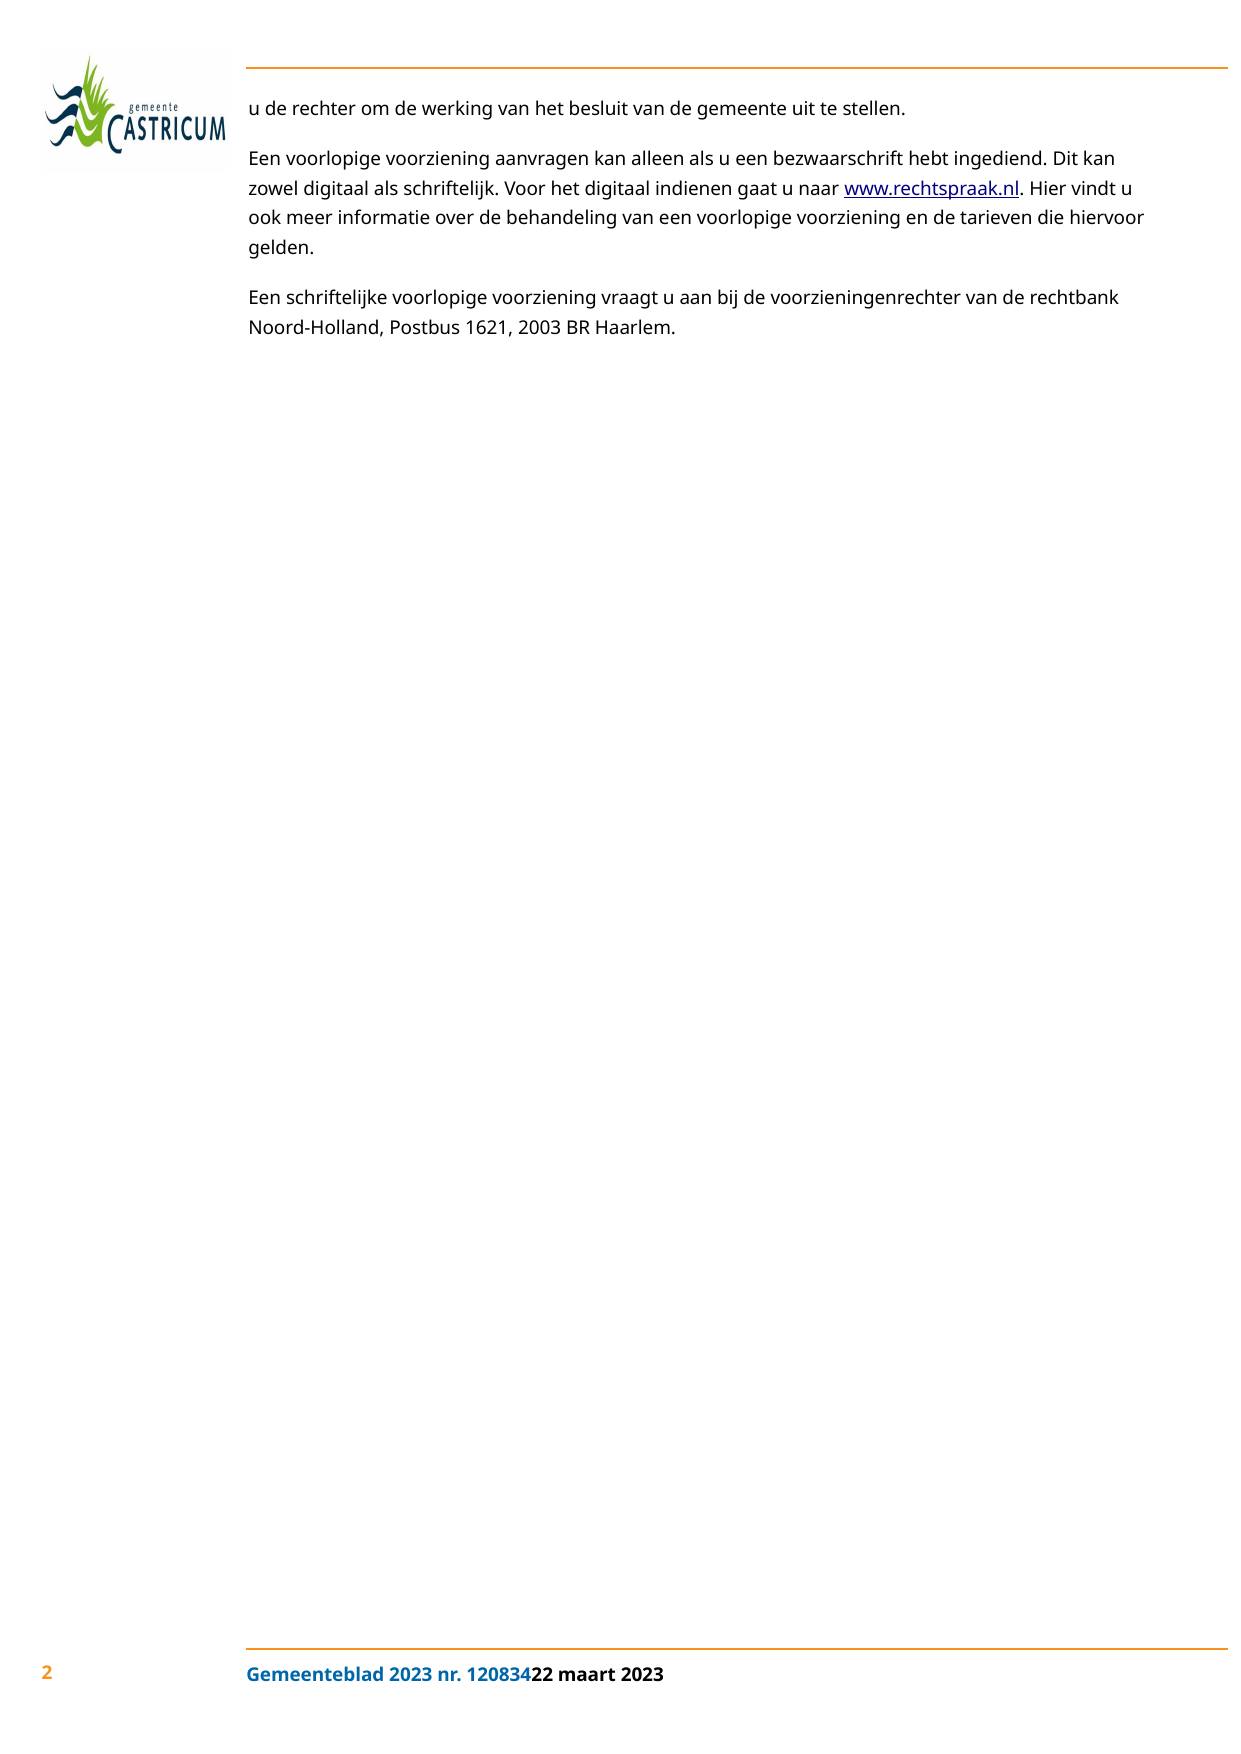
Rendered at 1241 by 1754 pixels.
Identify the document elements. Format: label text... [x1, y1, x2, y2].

text Een schriftelijke voorlopige voorziening vraagt u aan bij de voorzieningenrechter van de rechtbank Noord-Holland, Postbus 1621, 2003 BR Haarlem. [248, 284, 1152, 340]
text u de rechter om de werking van het besluit van de gemeente uit te stellen. [248, 95, 1152, 121]
picture [41, 47, 231, 172]
text Een voorlopige voorziening aanvragen kan alleen als u een bezwaarschrift hebt ingediend. Dit kan zowel digitaal als schriftelijk. Voor het digitaal indienen gaat u naar www.rechtspraak.nl. Hier vindt u ook meer informatie over de behandeling van een voorlopige voorziening en de tarieven die hiervoor gelden. [248, 145, 1152, 260]
